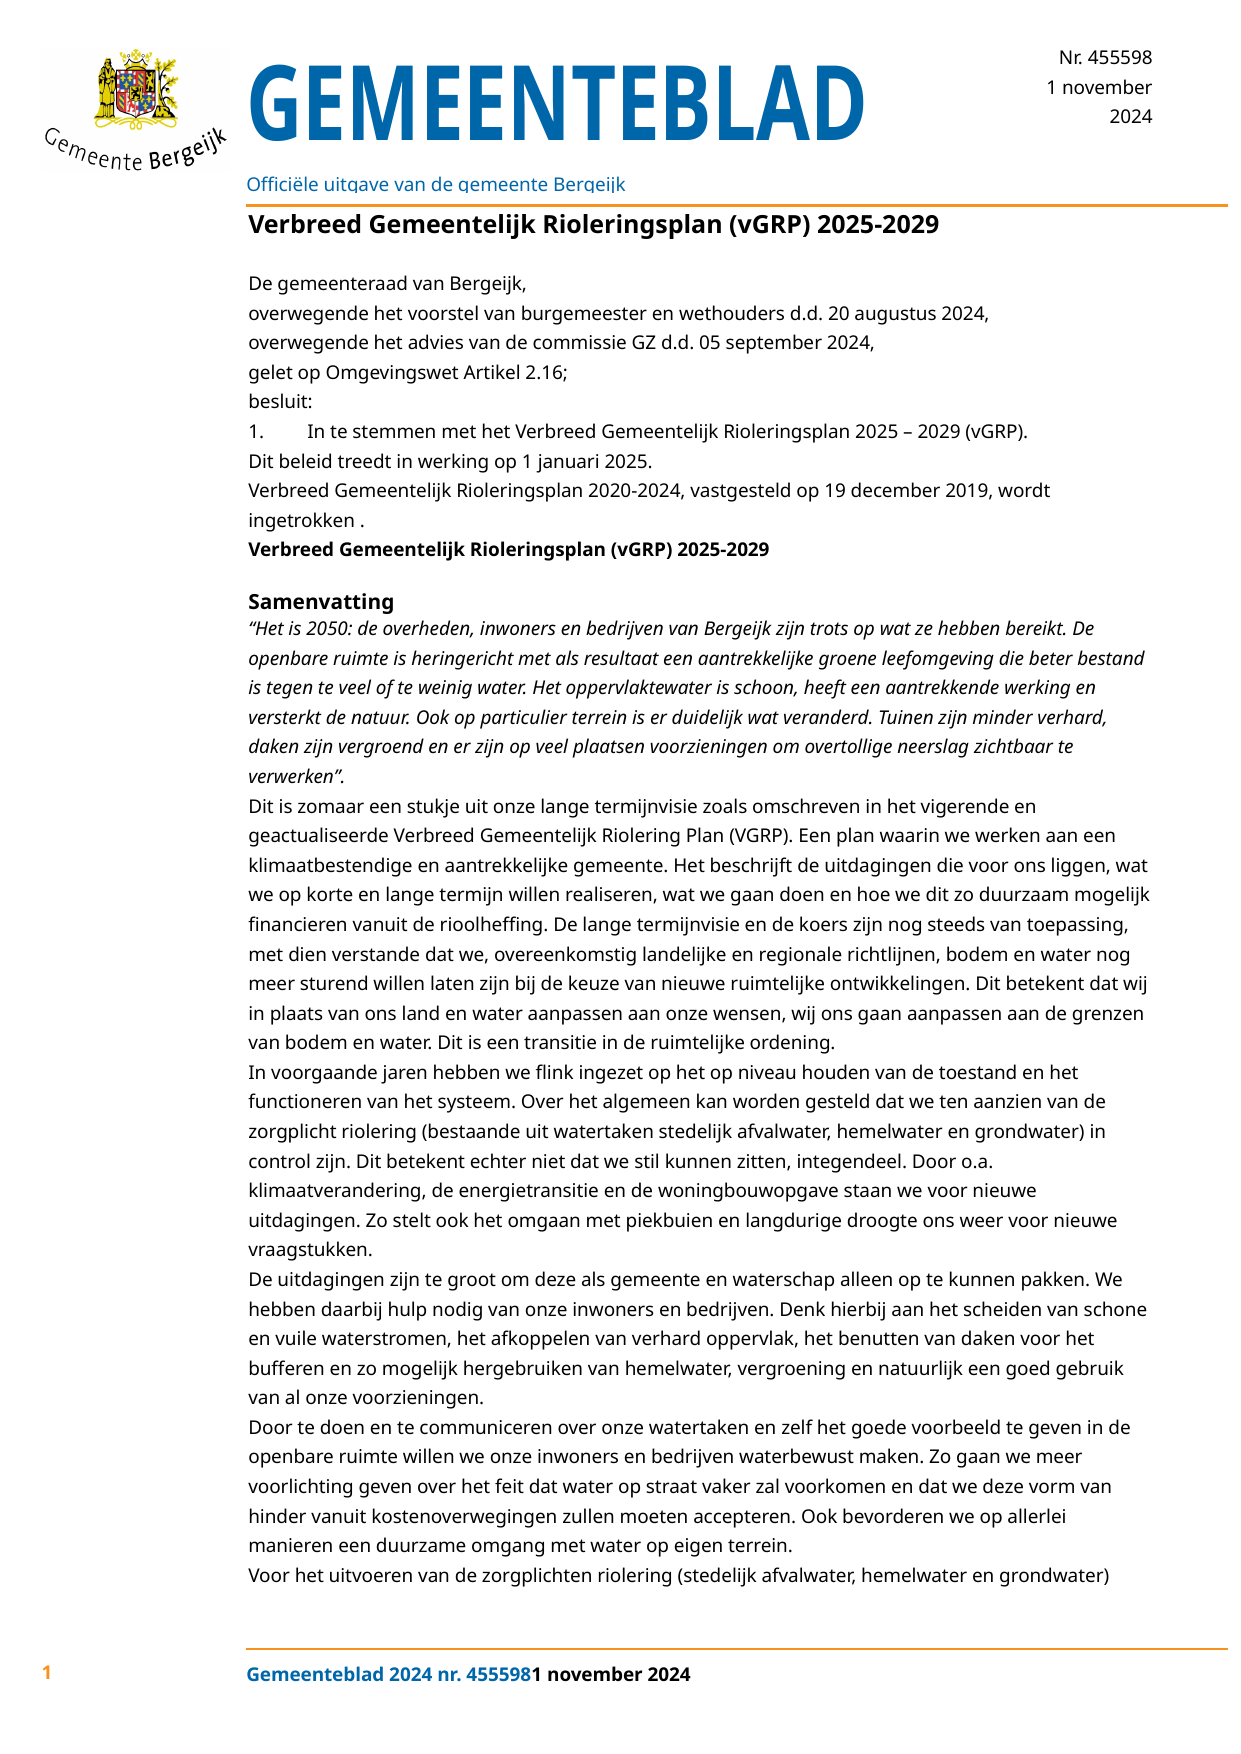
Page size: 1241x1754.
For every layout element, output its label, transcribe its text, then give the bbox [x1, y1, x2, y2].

text Samenvatting [248, 587, 1152, 615]
text In voorgaande jaren hebben we flink ingezet op het op niveau houden van de toestand en het functioneren van het systeem. Over het algemeen kan worden gesteld dat we ten aanzien van de zorgplicht riolering (bestaande uit watertaken stedelijk afvalwater, hemelwater en grondwater) in control zijn. Dit betekent echter niet dat we stil kunnen zitten, integendeel. Door o.a. klimaatverandering, de energietransitie en de woningbouwopgave staan we voor nieuwe uitdagingen. Zo stelt ook het omgaan met piekbuien en langdurige droogte ons weer voor nieuwe vraagstukken. [248, 1059, 1152, 1262]
text Voor het uitvoeren van de zorgplichten riolering (stedelijk afvalwater, hemelwater en grondwater) [248, 1562, 1152, 1588]
text overwegende het advies van de commissie GZ d.d. 05 september 2024, [248, 329, 1152, 355]
picture [41, 47, 231, 172]
text De uitdagingen zijn te groot om deze als gemeente en waterschap alleen op te kunnen pakken. We hebben daarbij hulp nodig van onze inwoners en bedrijven. Denk hierbij aan het scheiden van schone en vuile waterstromen, het afkoppelen van verhard oppervlak, het benutten van daken voor het bufferen en zo mogelijk hergebruiken van hemelwater, vergroening en natuurlijk een goed gebruik van al onze voorzieningen. [248, 1266, 1152, 1410]
text gelet op Omgevingswet Artikel 2.16; [248, 359, 1152, 385]
text Dit beleid treedt in werking op 1 januari 2025. [248, 448, 1152, 473]
text “Het is 2050: de overheden, inwoners en bedrijven van Bergeijk zijn trots op wat ze hebben bereikt. De openbare ruimte is heringericht met als resultaat een aantrekkelijke groene leefomgeving die beter bestand is tegen te veel of te weinig water. Het oppervlaktewater is schoon, heeft een aantrekkende werking en versterkt de natuur. Ook op particulier terrein is er duidelijk wat veranderd. Tuinen zijn minder verhard, daken zijn vergroend en er zijn op veel plaatsen voorzieningen om overtollige neerslag zichtbaar te verwerken”. [248, 615, 1152, 789]
text overwegende het voorstel van burgemeester en wethouders d.d. 20 augustus 2024, [248, 300, 1152, 326]
text besluit: [248, 389, 1152, 414]
text De gemeenteraad van Bergeijk, [248, 270, 1152, 296]
text Verbreed Gemeentelijk Rioleringsplan (vGRP) 2025-2029 [248, 207, 1152, 241]
text Dit is zomaar een stukje uit onze lange termijnvisie zoals omschreven in het vigerende en geactualiseerde Verbreed Gemeentelijk Riolering Plan (VGRP). Een plan waarin we werken aan een klimaatbestendige en aantrekkelijke gemeente. Het beschrijft de uitdagingen die voor ons liggen, wat we op korte en lange termijn willen realiseren, wat we gaan doen en hoe we dit zo duurzaam mogelijk financieren vanuit de rioolheffing. De lange termijnvisie en de koers zijn nog steeds van toepassing, met dien verstande dat we, overeenkomstig landelijke en regionale richtlijnen, bodem en water nog meer sturend willen laten zijn bij de keuze van nieuwe ruimtelijke ontwikkelingen. Dit betekent dat wij in plaats van ons land en water aanpassen aan onze wensen, wij ons gaan aanpassen aan de grenzen van bodem en water. Dit is een transitie in de ruimtelijke ordening. [248, 793, 1152, 1055]
text Verbreed Gemeentelijk Rioleringsplan (vGRP) 2025-2029 [248, 537, 1152, 562]
text Door te doen en te communiceren over onze watertaken en zelf het goede voorbeeld te geven in de openbare ruimte willen we onze inwoners en bedrijven waterbewust maken. Zo gaan we meer voorlichting geven over het feit dat water op straat vaker zal voorkomen en dat we deze vorm van hinder vanuit kostenoverwegingen zullen moeten accepteren. Ook bevorderen we op allerlei manieren een duurzame omgang met water op eigen terrein. [248, 1414, 1152, 1558]
text Verbreed Gemeentelijk Rioleringsplan 2020-2024, vastgesteld op 19 december 2019, wordt ingetrokken . [248, 477, 1152, 533]
list In te stemmen met het Verbreed Gemeentelijk Rioleringsplan 2025 – 2029 (vGRP). [248, 418, 1152, 444]
